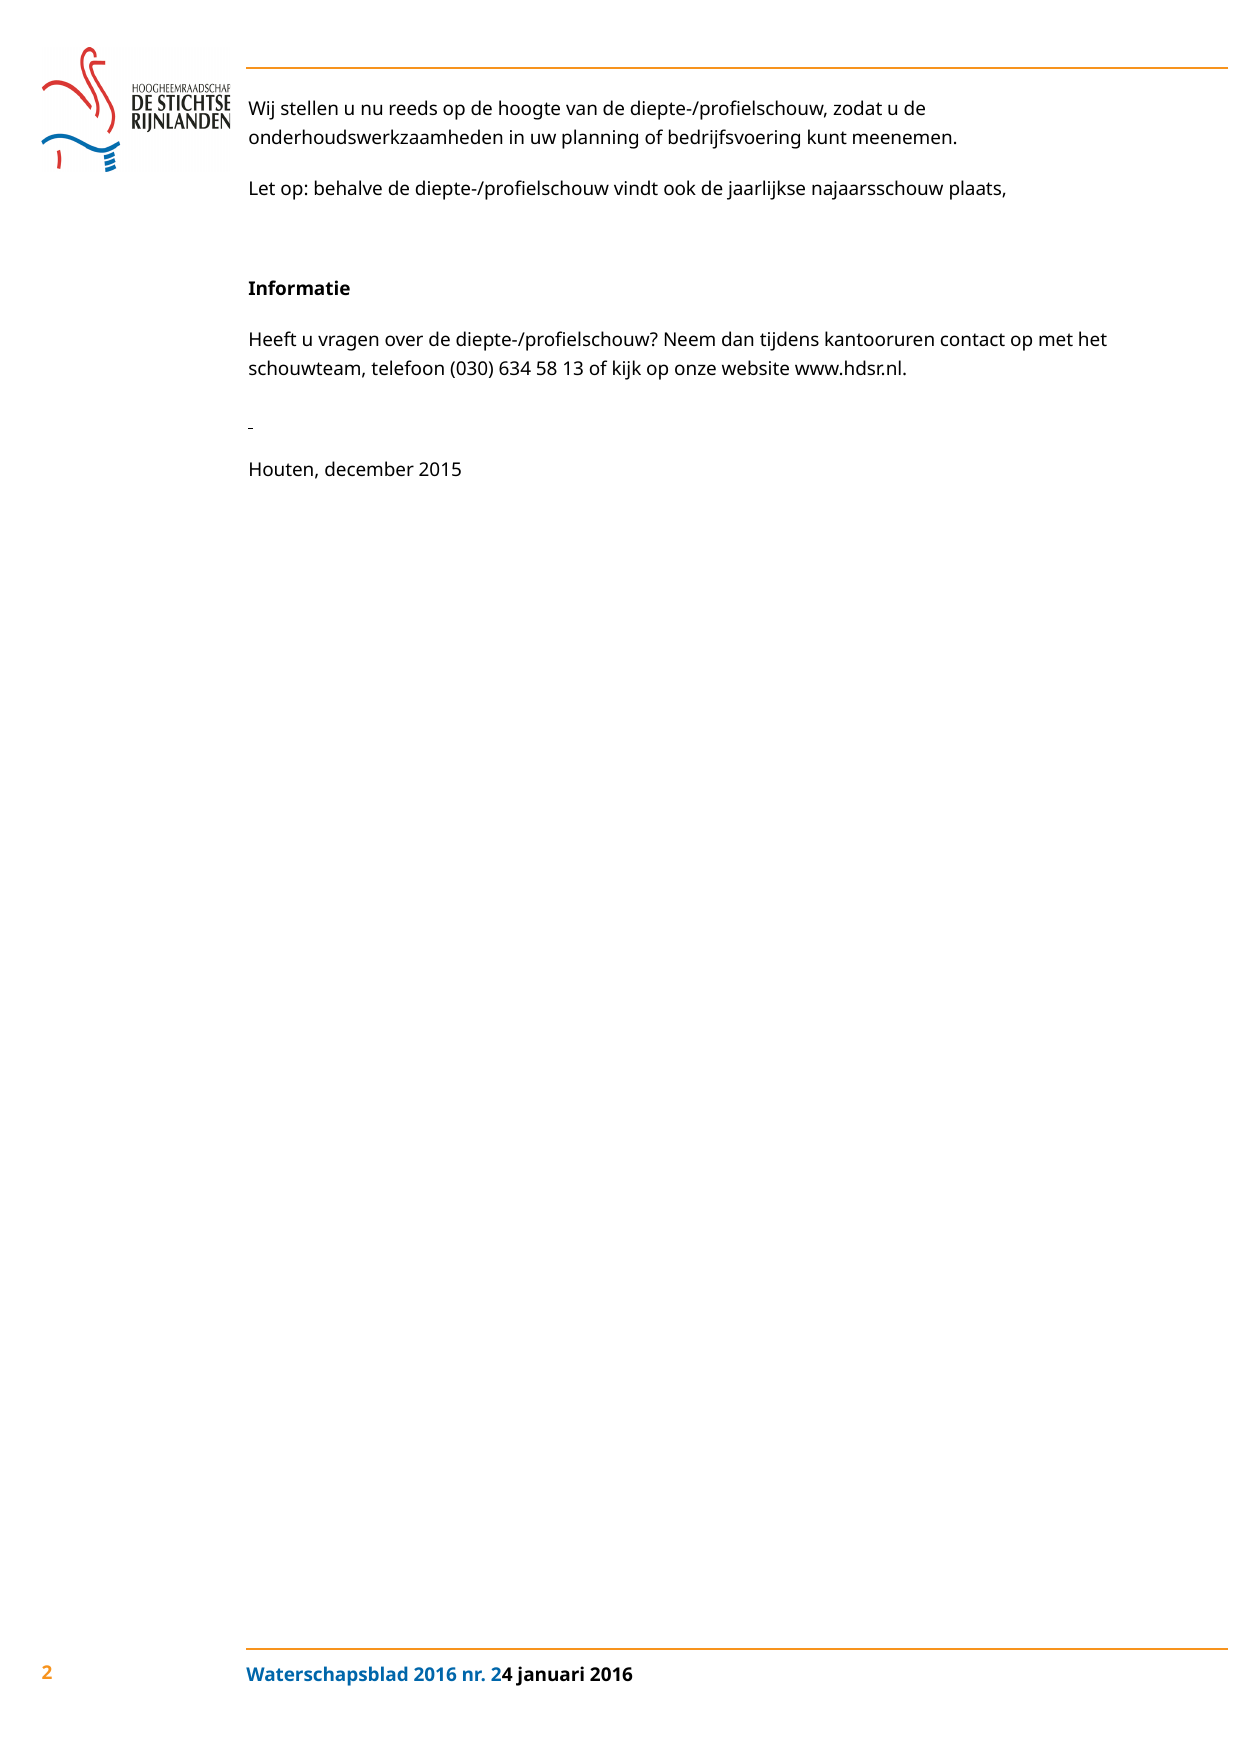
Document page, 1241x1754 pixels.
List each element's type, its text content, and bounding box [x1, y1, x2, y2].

text Wij stellen u nu reeds op de hoogte van de diepte-/profielschouw, zodat u de onderhoudswerkzaamheden in uw planning of bedrijfsvoering kunt meenemen. [248, 95, 1152, 150]
text Heeft u vragen over de diepte-/profielschouw? Neem dan tijdens kantooruren contact op met het schouwteam, telefoon (030) 634 58 13 of kijk op onze website www.hdsr.nl. [248, 326, 1152, 381]
text Let op: behalve de diepte-/profielschouw vindt ook de jaarlijkse najaarsschouw plaats, [248, 175, 1152, 201]
text Houten, december 2015 [248, 456, 1152, 482]
text Informatie [248, 276, 1152, 301]
picture [41, 47, 231, 172]
